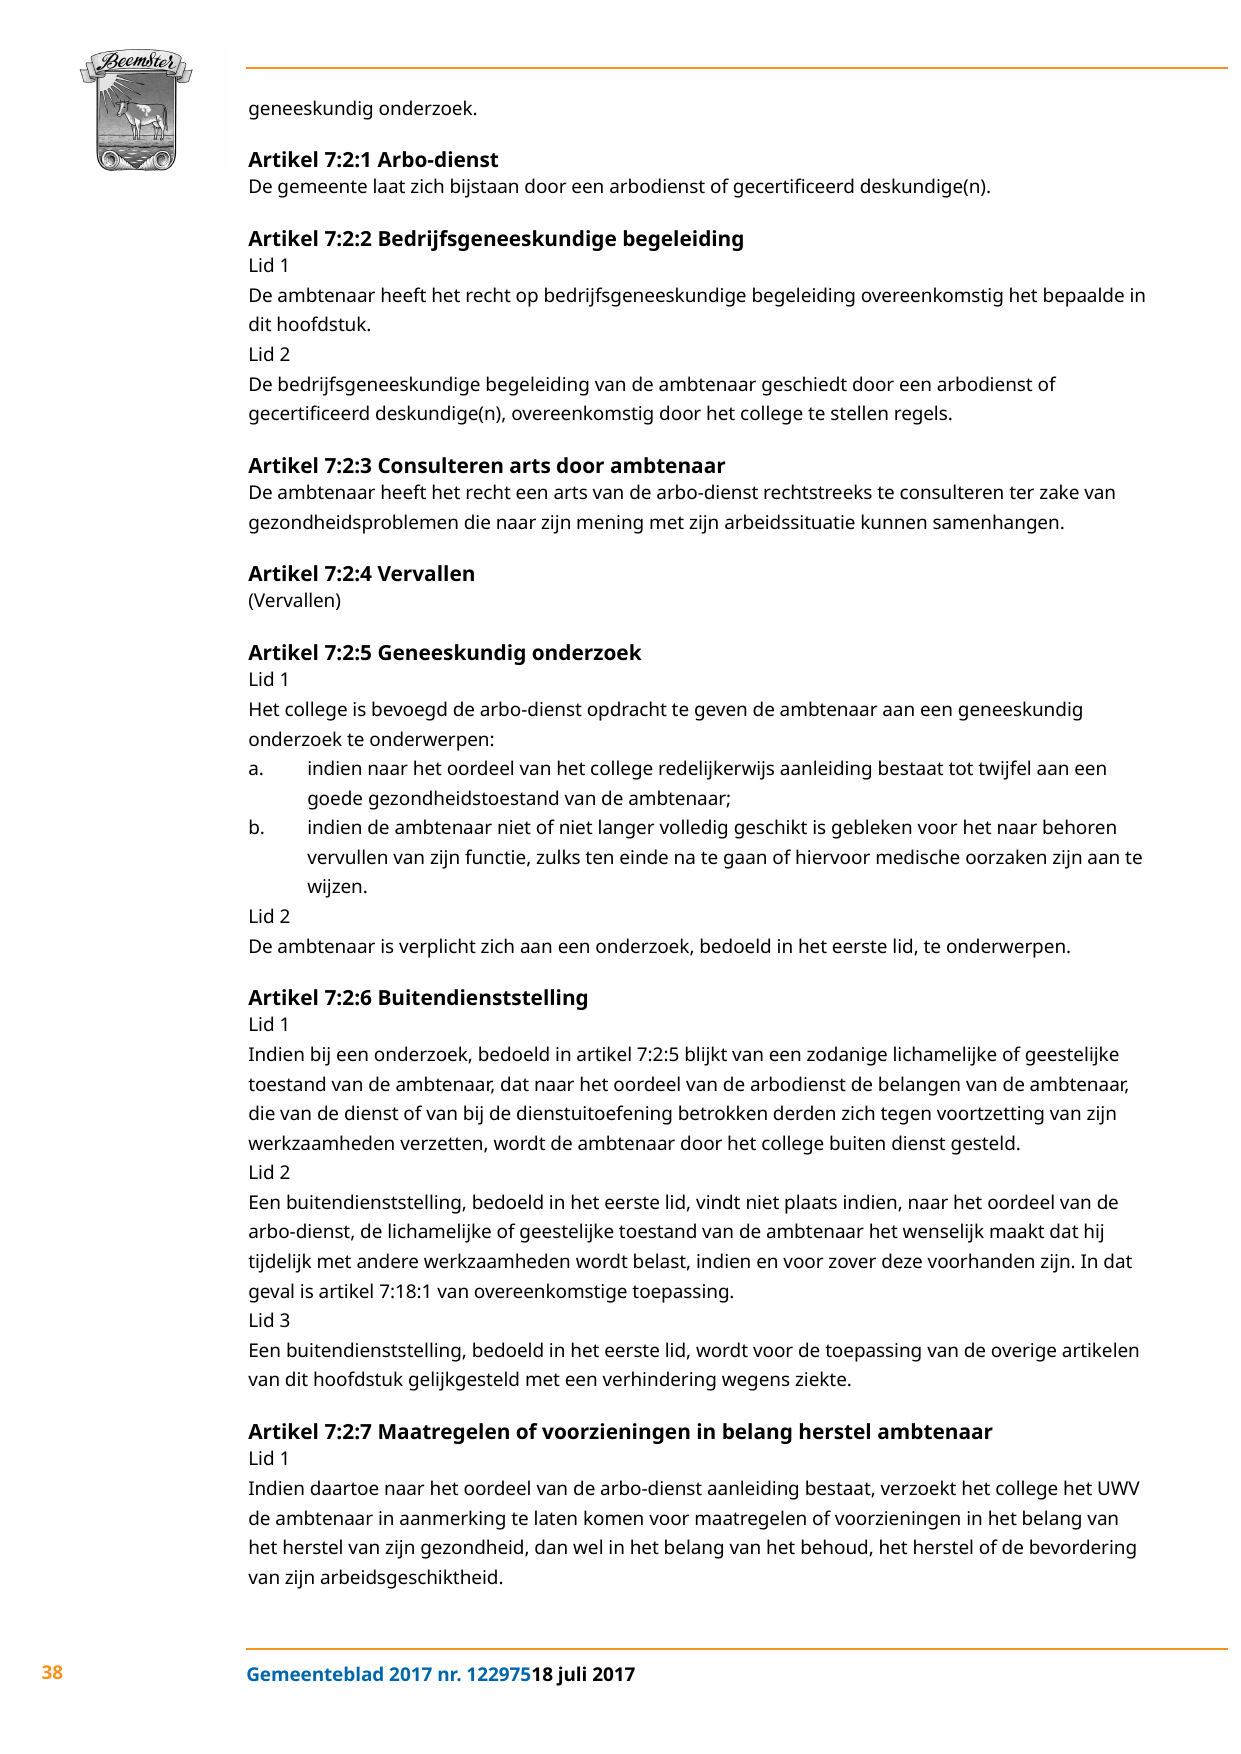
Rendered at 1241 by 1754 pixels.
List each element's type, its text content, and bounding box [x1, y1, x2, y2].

text Een buitendienststelling, bedoeld in het eerste lid, vindt niet plaats indien, naar het oordeel van de arbo-dienst, de lichamelijke of geestelijke toestand van de ambtenaar het wenselijk maakt dat hij tijdelijk met andere werkzaamheden wordt belast, indien en voor zover deze voorhanden zijn. In dat geval is artikel 7:18:1 van overeenkomstige toepassing. [248, 1189, 1152, 1304]
text Artikel 7:2:2 Bedrijfsgeneeskundige begeleiding [248, 224, 1152, 252]
text Lid 1 [248, 252, 1152, 278]
text Artikel 7:2:7 Maatregelen of voorzieningen in belang herstel ambtenaar [248, 1417, 1152, 1446]
text Lid 1 [248, 667, 1152, 692]
text Lid 3 [248, 1307, 1152, 1333]
text Lid 2 [248, 903, 1152, 929]
text Artikel 7:2:4 Vervallen [248, 559, 1152, 588]
text Lid 2 [248, 341, 1152, 367]
text Indien bij een onderzoek, bedoeld in artikel 7:2:5 blijkt van een zodanige lichamelijke of geestelijke toestand van de ambtenaar, dat naar het oordeel van de arbodienst de belangen van de ambtenaar, die van de dienst of van bij de dienstuitoefening betrokken derden zich tegen voortzetting van zijn werkzaamheden verzetten, wordt de ambtenaar door het college buiten dienst gesteld. [248, 1041, 1152, 1156]
text Lid 2 [248, 1159, 1152, 1185]
text De gemeente laat zich bijstaan door een arbodienst of gecertificeerd deskundige(n). [248, 174, 1152, 199]
text Artikel 7:2:5 Geneeskundig onderzoek [248, 638, 1152, 667]
list indien de ambtenaar niet of niet langer volledig geschikt is gebleken voor het naar behoren vervullen van zijn functie, zulks ten einde na te gaan of hiervoor medische oorzaken zijn aan te wijzen. [248, 814, 1152, 899]
text De bedrijfsgeneeskundige begeleiding van de ambtenaar geschiedt door een arbodienst of gecertificeerd deskundige(n), overeenkomstig door het college te stellen regels. [248, 371, 1152, 426]
text (Vervallen) [248, 588, 1152, 613]
list indien naar het oordeel van het college redelijkerwijs aanleiding bestaat tot twijfel aan een goede gezondheidstoestand van de ambtenaar; [248, 755, 1152, 811]
text Indien daartoe naar het oordeel van de arbo-dienst aanleiding bestaat, verzoekt het college het UWV de ambtenaar in aanmerking te laten komen voor maatregelen of voorzieningen in het belang van het herstel van zijn gezondheid, dan wel in het belang van het behoud, het herstel of de bevordering van zijn arbeidsgeschiktheid. [248, 1475, 1152, 1589]
text De ambtenaar heeft het recht een arts van de arbo-dienst rechtstreeks te consulteren ter zake van gezondheidsproblemen die naar zijn mening met zijn arbeidssituatie kunnen samenhangen. [248, 479, 1152, 534]
text De ambtenaar heeft het recht op bedrijfsgeneeskundige begeleiding overeenkomstig het bepaalde in dit hoofdstuk. [248, 282, 1152, 337]
text Lid 1 [248, 1012, 1152, 1037]
text Artikel 7:2:1 Arbo-dienst [248, 145, 1152, 174]
text Het college is bevoegd de arbo-dienst opdracht te geven de ambtenaar aan een geneeskundig onderzoek te onderwerpen: [248, 696, 1152, 751]
text Artikel 7:2:3 Consulteren arts door ambtenaar [248, 451, 1152, 479]
text Artikel 7:2:6 Buitendienststelling [248, 983, 1152, 1012]
text Lid 1 [248, 1446, 1152, 1471]
text De ambtenaar is verplicht zich aan een onderzoek, bedoeld in het eerste lid, te onderwerpen. [248, 933, 1152, 958]
text Een buitendienststelling, bedoeld in het eerste lid, wordt voor de toepassing van de overige artikelen van dit hoofdstuk gelijkgesteld met een verhindering wegens ziekte. [248, 1337, 1152, 1392]
picture [41, 47, 231, 172]
text geneeskundig onderzoek. [248, 95, 1152, 121]
